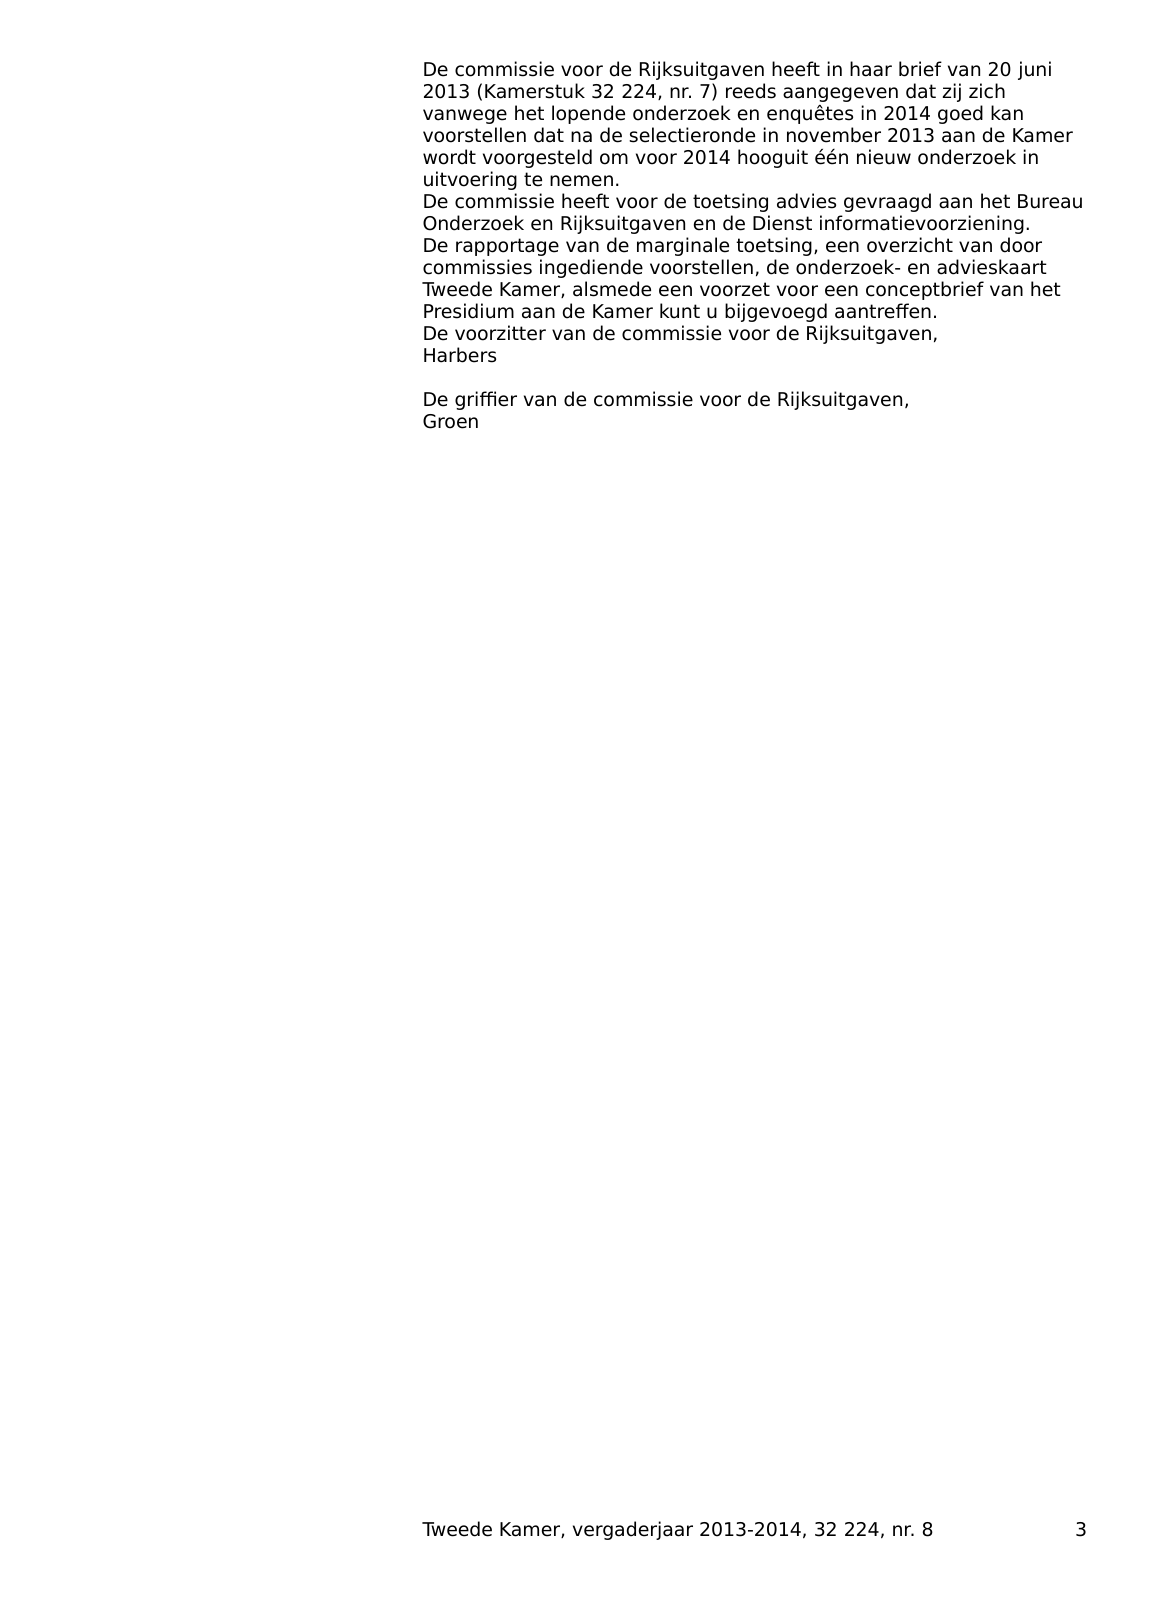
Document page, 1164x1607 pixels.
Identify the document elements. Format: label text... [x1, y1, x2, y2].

text De griffier van de commissie voor de Rijksuitgaven, Groen [422, 389, 1087, 433]
text De commissie voor de Rijksuitgaven heeft in haar brief van 20 juni 2013 (Kamerstuk 32 224, nr. 7) reeds aangegeven dat zij zich vanwege het lopende onderzoek en enquêtes in 2014 goed kan voorstellen dat na de selectieronde in november 2013 aan de Kamer wordt voorgesteld om voor 2014 hooguit één nieuw onderzoek in uitvoering te nemen. [422, 59, 1087, 191]
text De rapportage van de marginale toetsing, een overzicht van door commissies ingediende voorstellen, de onderzoek- en advieskaart Tweede Kamer, alsmede een voorzet voor een conceptbrief van het Presidium aan de Kamer kunt u bijgevoegd aantreffen. [422, 235, 1087, 323]
text De commissie heeft voor de toetsing advies gevraagd aan het Bureau Onderzoek en Rijksuitgaven en de Dienst informatievoorziening. [422, 191, 1087, 235]
text De voorzitter van de commissie voor de Rijksuitgaven, Harbers [422, 323, 1087, 367]
